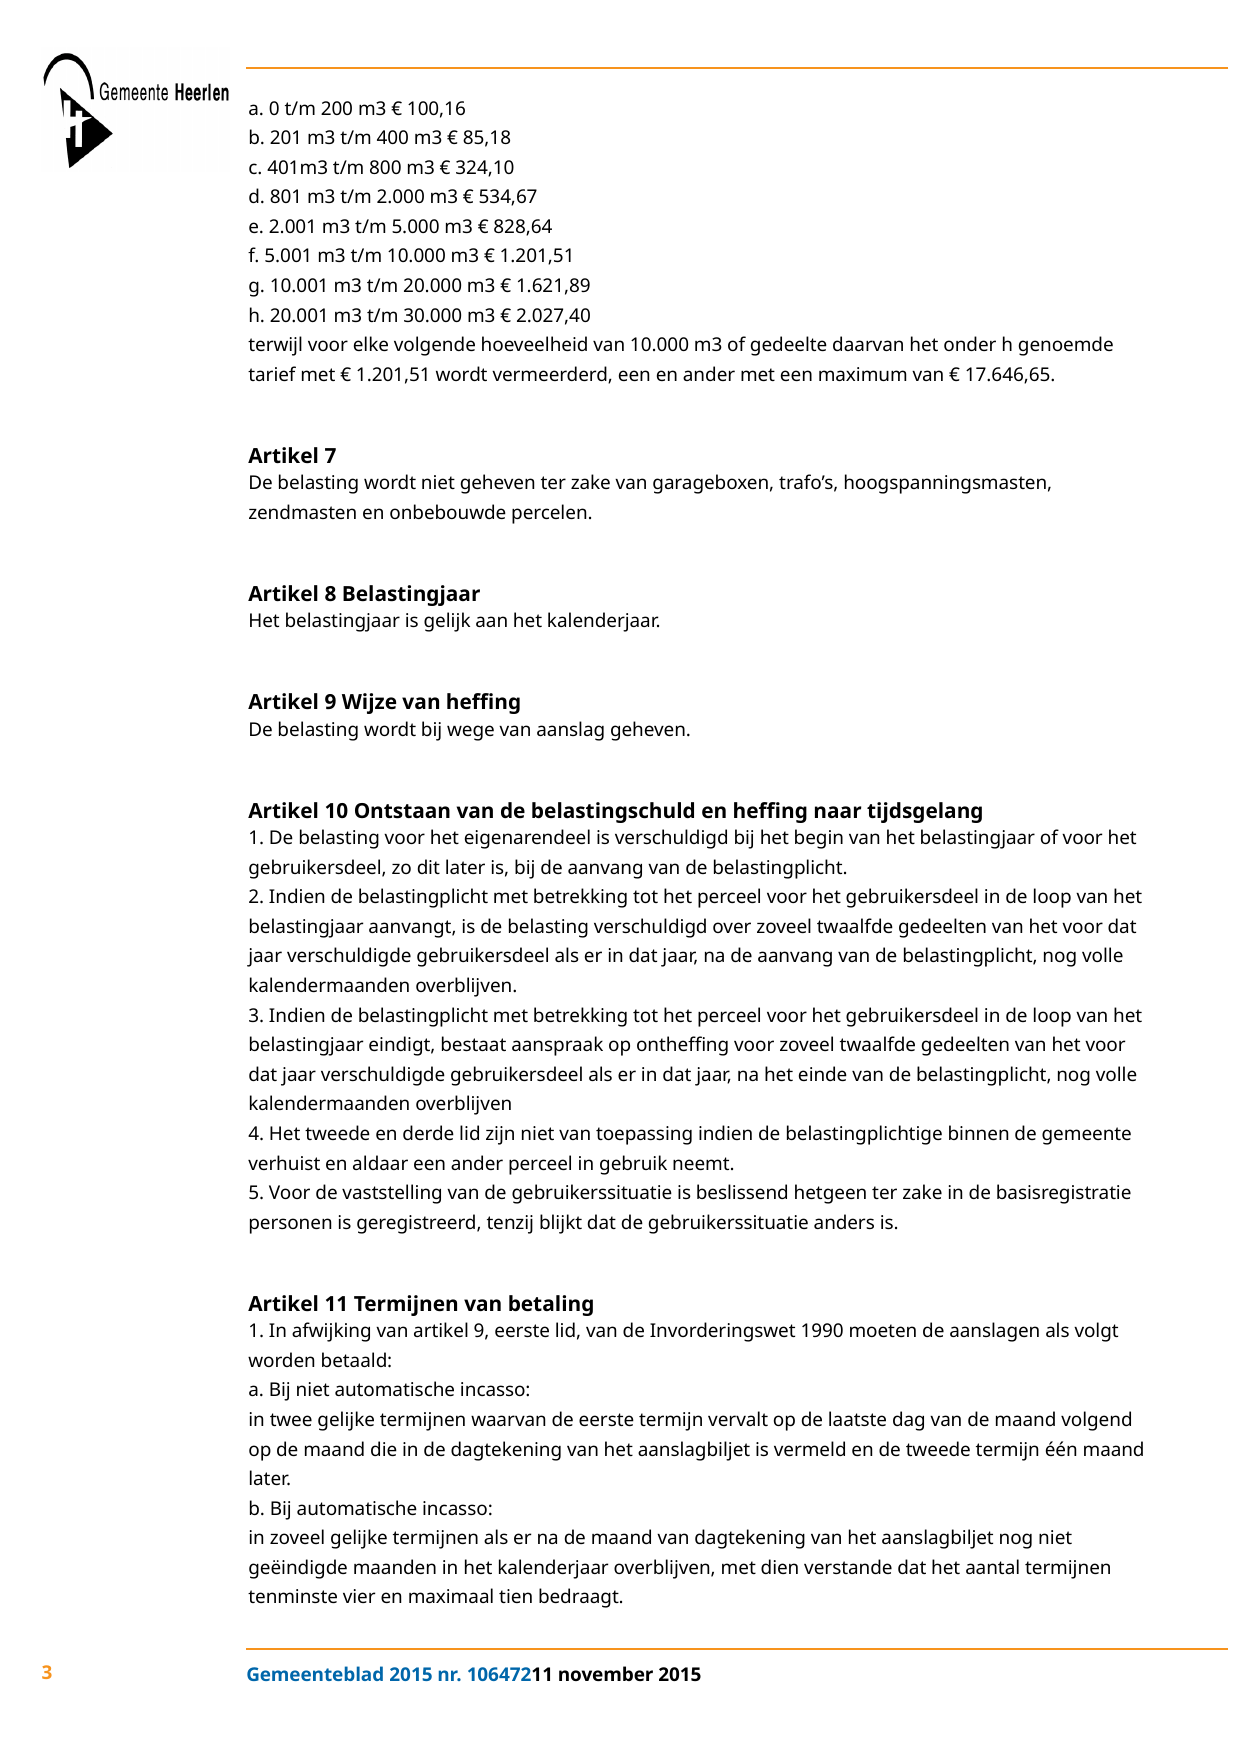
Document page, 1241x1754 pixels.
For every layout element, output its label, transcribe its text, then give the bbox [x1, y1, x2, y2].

text d. 801 m3 t/m 2.000 m3 € 534,67 [248, 183, 1152, 209]
text Het belastingjaar is gelijk aan het kalenderjaar. [248, 607, 1152, 633]
text De belasting wordt niet geheven ter zake van garageboxen, trafo’s, hoogspanningsmasten, zendmasten en onbebouwde percelen. [248, 469, 1152, 525]
text g. 10.001 m3 t/m 20.000 m3 € 1.621,89 [248, 272, 1152, 298]
text c. 401m3 t/m 800 m3 € 324,10 [248, 154, 1152, 180]
text terwijl voor elke volgende hoeveelheid van 10.000 m3 of gedeelte daarvan het onder h genoemde tarief met € 1.201,51 wordt vermeerderd, een en ander met een maximum van € 17.646,65. [248, 331, 1152, 387]
text a. 0 t/m 200 m3 € 100,16 [248, 95, 1152, 121]
text h. 20.001 m3 t/m 30.000 m3 € 2.027,40 [248, 302, 1152, 328]
text b. 201 m3 t/m 400 m3 € 85,18 [248, 124, 1152, 150]
text 1. De belasting voor het eigenarendeel is verschuldigd bij het begin van het belastingjaar of voor het gebruikersdeel, zo dit later is, bij de aanvang van de belastingplicht. [248, 824, 1152, 880]
text in zoveel gelijke termijnen als er na de maand van dagtekening van het aanslagbiljet nog niet geëindigde maanden in het kalenderjaar overblijven, met dien verstande dat het aantal termijnen tenminste vier en maximaal tien bedraagt. [248, 1524, 1152, 1609]
text Artikel 11 Termijnen van betaling [248, 1289, 1152, 1317]
text e. 2.001 m3 t/m 5.000 m3 € 828,64 [248, 213, 1152, 239]
text 2. Indien de belastingplicht met betrekking tot het perceel voor het gebruikersdeel in de loop van het belastingjaar aanvangt, is de belasting verschuldigd over zoveel twaalfde gedeelten van het voor dat jaar verschuldigde gebruikersdeel als er in dat jaar, na de aanvang van de belastingplicht, nog volle kalendermaanden overblijven. [248, 883, 1152, 998]
text f. 5.001 m3 t/m 10.000 m3 € 1.201,51 [248, 243, 1152, 268]
text De belasting wordt bij wege van aanslag geheven. [248, 716, 1152, 742]
text 4. Het tweede en derde lid zijn niet van toepassing indien de belastingplichtige binnen de gemeente verhuist en aldaar een ander perceel in gebruik neemt. [248, 1120, 1152, 1176]
text Artikel 9 Wijze van heffing [248, 687, 1152, 716]
text Artikel 7 [248, 441, 1152, 469]
picture [41, 47, 231, 172]
text 5. Voor de vaststelling van de gebruikerssituatie is beslissend hetgeen ter zake in de basisregistratie personen is geregistreerd, tenzij blijkt dat de gebruikerssituatie anders is. [248, 1179, 1152, 1235]
text a. Bij niet automatische incasso: [248, 1377, 1152, 1402]
text in twee gelijke termijnen waarvan de eerste termijn vervalt op de laatste dag van de maand volgend op de maand die in de dagtekening van het aanslagbiljet is vermeld en de tweede termijn één maand later. [248, 1406, 1152, 1491]
text b. Bij automatische incasso: [248, 1495, 1152, 1521]
text 3. Indien de belastingplicht met betrekking tot het perceel voor het gebruikersdeel in de loop van het belastingjaar eindigt, bestaat aanspraak op ontheffing voor zoveel twaalfde gedeelten van het voor dat jaar verschuldigde gebruikersdeel als er in dat jaar, na het einde van de belastingplicht, nog volle kalendermaanden overblijven [248, 1002, 1152, 1116]
text 1. In afwijking van artikel 9, eerste lid, van de Invorderingswet 1990 moeten de aanslagen als volgt worden betaald: [248, 1317, 1152, 1373]
text Artikel 8 Belastingjaar [248, 579, 1152, 607]
text Artikel 10 Ontstaan van de belastingschuld en heffing naar tijdsgelang [248, 796, 1152, 824]
